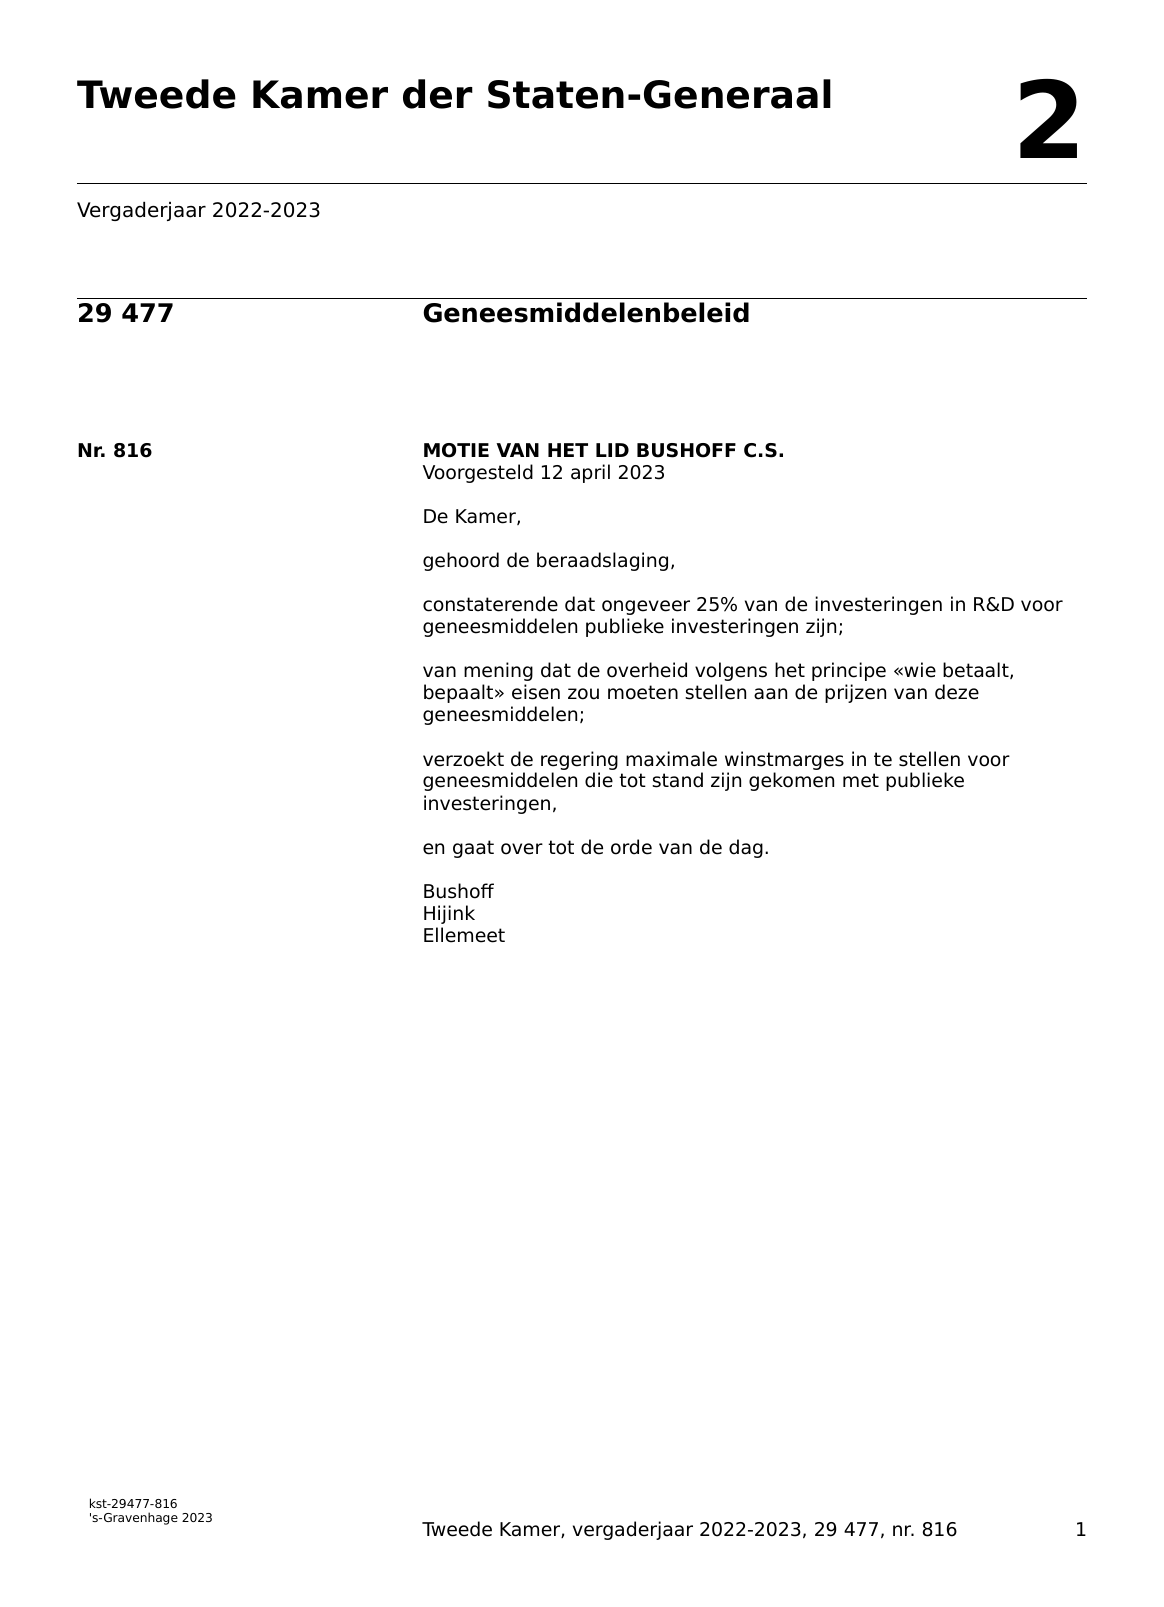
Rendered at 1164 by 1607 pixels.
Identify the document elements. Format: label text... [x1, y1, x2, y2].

table_cell Vergaderjaar 2022-2023 [77, 184, 1087, 298]
text Voorgesteld 12 april 2023 [422, 462, 1087, 484]
text De Kamer, [422, 506, 1087, 528]
table_header 2 [886, 59, 1087, 183]
text van mening dat de overheid volgens het principe «wie betaalt, bepaalt» eisen zou moeten stellen aan de prijzen van deze geneesmiddelen; [422, 660, 1087, 726]
subtitle Nr. 816 MOTIE VAN HET LID BUSHOFF C.S. [77, 440, 1087, 462]
text Hijink [422, 903, 1087, 925]
text en gaat over tot de orde van de dag. [422, 837, 1087, 858]
text verzoekt de regering maximale winstmarges in te stellen voor geneesmiddelen die tot stand zijn gekomen met publieke investeringen, [422, 748, 1087, 814]
text kst-29477-816 [88, 1497, 323, 1511]
text gehoord de beraadslaging, [422, 550, 1087, 572]
table_header Tweede Kamer der Staten-Generaal [77, 59, 886, 183]
text Bushoff [422, 881, 1087, 903]
subtitle 29 477 Geneesmiddelenbeleid [77, 299, 1087, 329]
text constaterende dat ongeveer 25% van de investeringen in R&D voor geneesmiddelen publieke investeringen zijn; [422, 594, 1087, 638]
text Ellemeet [422, 925, 1087, 947]
text 's-Gravenhage 2023 [88, 1511, 323, 1525]
